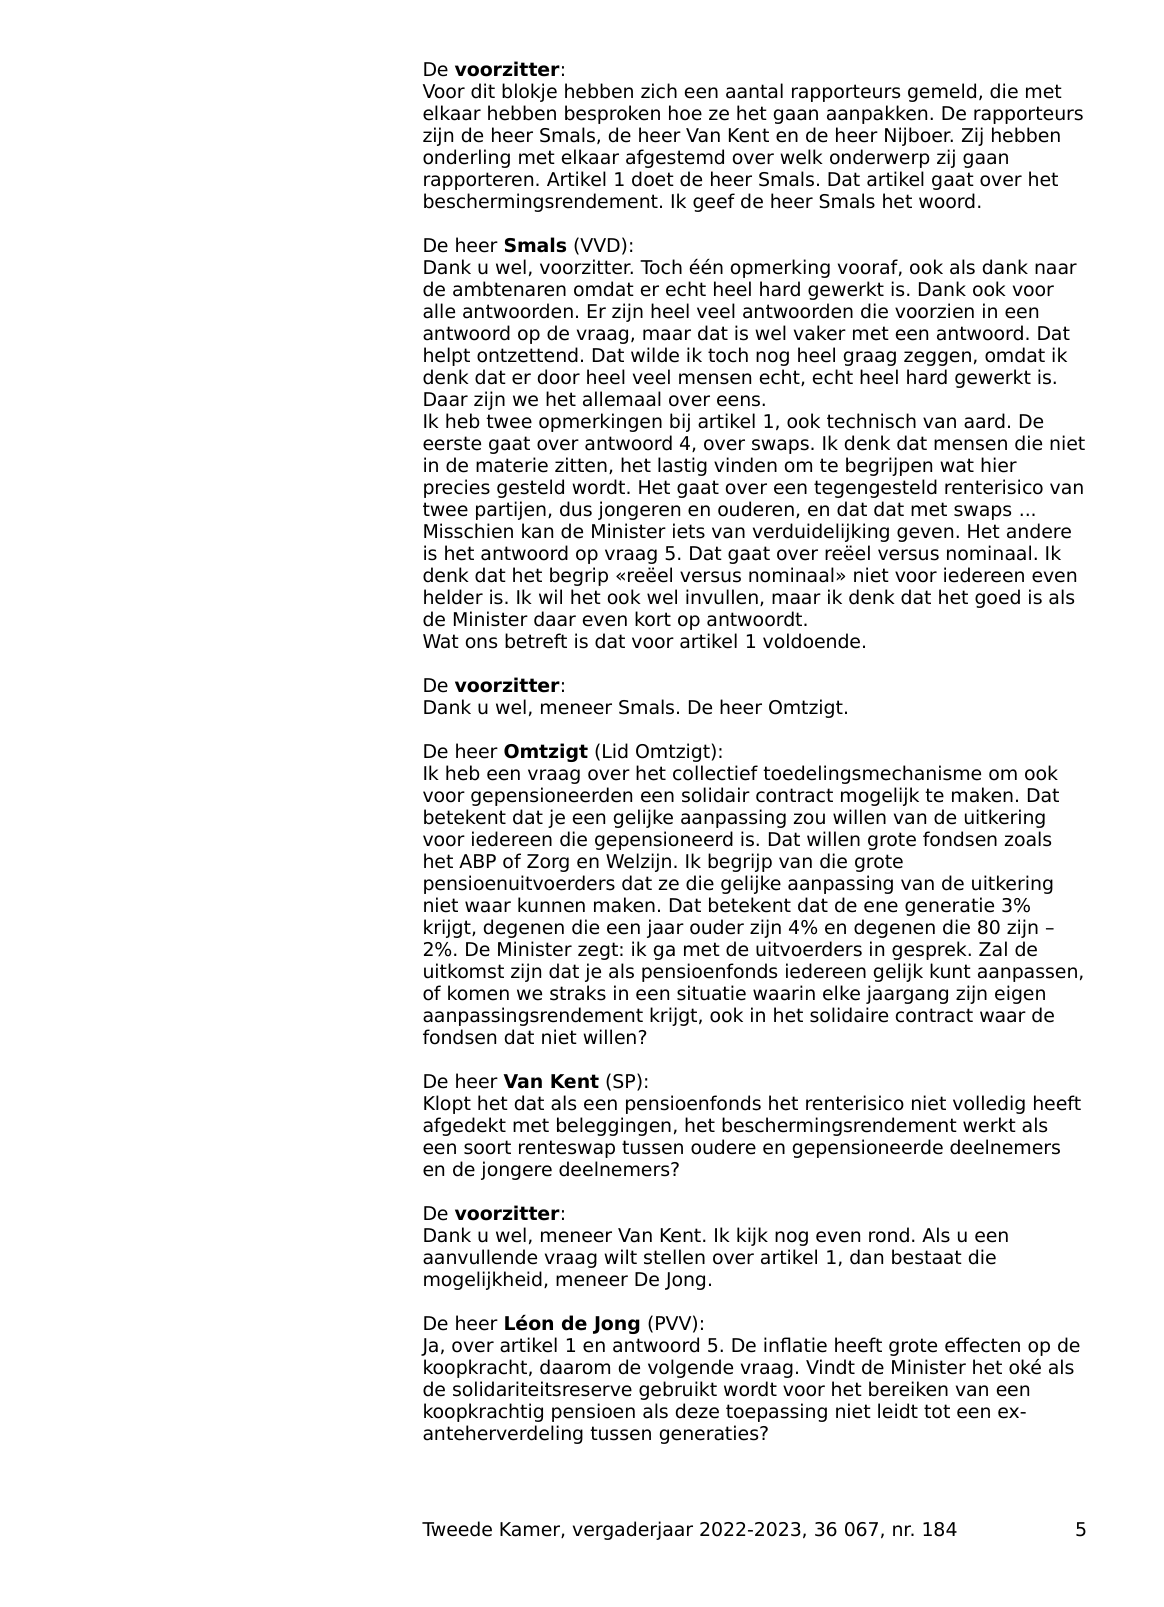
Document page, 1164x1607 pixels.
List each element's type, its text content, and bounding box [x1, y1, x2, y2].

text De heer Smals (VVD): [422, 235, 1087, 257]
text Voor dit blokje hebben zich een aantal rapporteurs gemeld, die met elkaar hebben besproken hoe ze het gaan aanpakken. De rapporteurs zijn de heer Smals, de heer Van Kent en de heer Nijboer. Zij hebben onderling met elkaar afgestemd over welk onderwerp zij gaan rapporteren. Artikel 1 doet de heer Smals. Dat artikel gaat over het beschermingsrendement. Ik geef de heer Smals het woord. [422, 81, 1087, 213]
text Dank u wel, meneer Van Kent. Ik kijk nog even rond. Als u een aanvullende vraag wilt stellen over artikel 1, dan bestaat die mogelijkheid, meneer De Jong. [422, 1225, 1087, 1291]
text De heer Léon de Jong (PVV): [422, 1313, 1087, 1335]
text Dank u wel, voorzitter. Toch één opmerking vooraf, ook als dank naar de ambtenaren omdat er echt heel hard gewerkt is. Dank ook voor alle antwoorden. Er zijn heel veel antwoorden die voorzien in een antwoord op de vraag, maar dat is wel vaker met een antwoord. Dat helpt ontzettend. Dat wilde ik toch nog heel graag zeggen, omdat ik denk dat er door heel veel mensen echt, echt heel hard gewerkt is. Daar zijn we het allemaal over eens. [422, 257, 1087, 411]
text Ik heb twee opmerkingen bij artikel 1, ook technisch van aard. De eerste gaat over antwoord 4, over swaps. Ik denk dat mensen die niet in de materie zitten, het lastig vinden om te begrijpen wat hier precies gesteld wordt. Het gaat over een tegengesteld renterisico van twee partijen, dus jongeren en ouderen, en dat dat met swaps ... Misschien kan de Minister iets van verduidelijking geven. Het andere is het antwoord op vraag 5. Dat gaat over reëel versus nominaal. Ik denk dat het begrip «reëel versus nominaal» niet voor iedereen even helder is. Ik wil het ook wel invullen, maar ik denk dat het goed is als de Minister daar even kort op antwoordt. [422, 411, 1087, 631]
text Ik heb een vraag over het collectief toedelingsmechanisme om ook voor gepensioneerden een solidair contract mogelijk te maken. Dat betekent dat je een gelijke aanpassing zou willen van de uitkering voor iedereen die gepensioneerd is. Dat willen grote fondsen zoals het ABP of Zorg en Welzijn. Ik begrijp van die grote pensioenuitvoerders dat ze die gelijke aanpassing van de uitkering niet waar kunnen maken. Dat betekent dat de ene generatie 3% krijgt, degenen die een jaar ouder zijn 4% en degenen die 80 zijn –2%. De Minister zegt: ik ga met de uitvoerders in gesprek. Zal de uitkomst zijn dat je als pensioenfonds iedereen gelijk kunt aanpassen, of komen we straks in een situatie waarin elke jaargang zijn eigen aanpassingsrendement krijgt, ook in het solidaire contract waar de fondsen dat niet willen? [422, 763, 1087, 1049]
text Ja, over artikel 1 en antwoord 5. De inflatie heeft grote effecten op de koopkracht, daarom de volgende vraag. Vindt de Minister het oké als de solidariteitsreserve gebruikt wordt voor het bereiken van een koopkrachtig pensioen als deze toepassing niet leidt tot een ex-anteherverdeling tussen generaties? [422, 1335, 1087, 1445]
text De heer Van Kent (SP): [422, 1071, 1087, 1093]
text De voorzitter: [422, 1203, 1087, 1225]
text Klopt het dat als een pensioenfonds het renterisico niet volledig heeft afgedekt met beleggingen, het beschermingsrendement werkt als een soort renteswap tussen oudere en gepensioneerde deelnemers en de jongere deelnemers? [422, 1093, 1087, 1181]
text Dank u wel, meneer Smals. De heer Omtzigt. [422, 697, 1087, 719]
text Wat ons betreft is dat voor artikel 1 voldoende. [422, 631, 1087, 653]
text De voorzitter: [422, 675, 1087, 697]
text De voorzitter: [422, 59, 1087, 81]
text De heer Omtzigt (Lid Omtzigt): [422, 741, 1087, 763]
